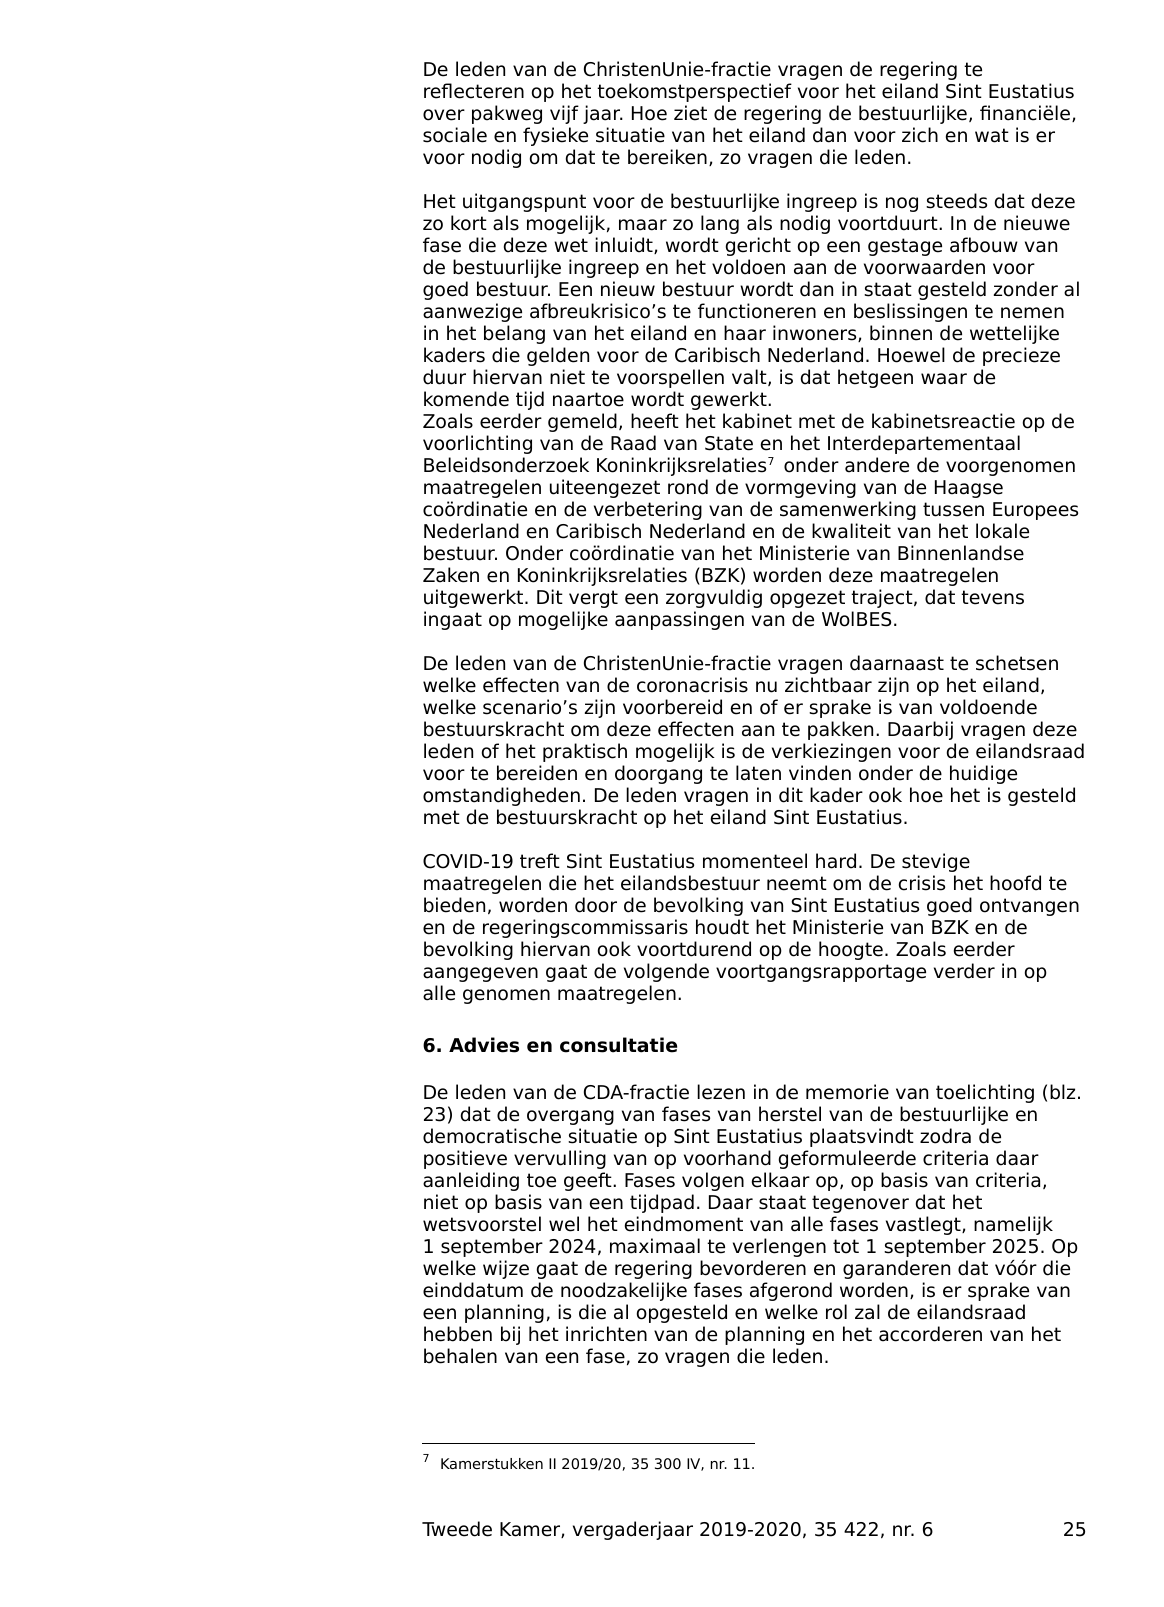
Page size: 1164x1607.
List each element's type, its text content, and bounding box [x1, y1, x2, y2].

text De leden van de CDA-fractie lezen in de memorie van toelichting (blz. 23) dat de overgang van fases van herstel van de bestuurlijke en democratische situatie op Sint Eustatius plaatsvindt zodra de positieve vervulling van op voorhand geformuleerde criteria daar aanleiding toe geeft. Fases volgen elkaar op, op basis van criteria, niet op basis van een tijdpad. Daar staat tegenover dat het wetsvoorstel wel het eindmoment van alle fases vastlegt, namelijk 1 september 2024, maximaal te verlengen tot 1 september 2025. Op welke wijze gaat de regering bevorderen en garanderen dat vóór die einddatum de noodzakelijke fases afgerond worden, is er sprake van een planning, is die al opgesteld en welke rol zal de eilandsraad hebben bij het inrichten van de planning en het accorderen van het behalen van een fase, zo vragen die leden. [422, 1082, 1087, 1367]
text De leden van de ChristenUnie-fractie vragen daarnaast te schetsen welke effecten van de coronacrisis nu zichtbaar zijn op het eiland, welke scenario’s zijn voorbereid en of er sprake is van voldoende bestuurskracht om deze effecten aan te pakken. Daarbij vragen deze leden of het praktisch mogelijk is de verkiezingen voor de eilandsraad voor te bereiden en doorgang te laten vinden onder de huidige omstandigheden. De leden vragen in dit kader ook hoe het is gesteld met de bestuurskracht op het eiland Sint Eustatius. [422, 653, 1087, 829]
text COVID-19 treft Sint Eustatius momenteel hard. De stevige maatregelen die het eilandsbestuur neemt om de crisis het hoofd te bieden, worden door de bevolking van Sint Eustatius goed ontvangen en de regeringscommissaris houdt het Ministerie van BZK en de bevolking hiervan ook voortdurend op de hoogte. Zoals eerder aangegeven gaat de volgende voortgangsrapportage verder in op alle genomen maatregelen. [422, 851, 1087, 1005]
text Het uitgangspunt voor de bestuurlijke ingreep is nog steeds dat deze zo kort als mogelijk, maar zo lang als nodig voortduurt. In de nieuwe fase die deze wet inluidt, wordt gericht op een gestage afbouw van de bestuurlijke ingreep en het voldoen aan de voorwaarden voor goed bestuur. Een nieuw bestuur wordt dan in staat gesteld zonder al aanwezige afbreukrisico’s te functioneren en beslissingen te nemen in het belang van het eiland en haar inwoners, binnen de wettelijke kaders die gelden voor de Caribisch Nederland. Hoewel de precieze duur hiervan niet te voorspellen valt, is dat hetgeen waar de komende tijd naartoe wordt gewerkt. [422, 191, 1087, 411]
text Kamerstukken II 2019/20, 35 300 IV, nr. 11. [422, 1452, 1087, 1474]
subtitle 6. Advies en consultatie [422, 1035, 1087, 1057]
text Zoals eerder gemeld, heeft het kabinet met de kabinetsreactie op de voorlichting van de Raad van State en het Interdepartementaal Beleidsonderzoek Koninkrijksrelaties onder andere de voorgenomen maatregelen uiteengezet rond de vormgeving van de Haagse coördinatie en de verbetering van de samenwerking tussen Europees Nederland en Caribisch Nederland en de kwaliteit van het lokale bestuur. Onder coördinatie van het Ministerie van Binnenlandse Zaken en Koninkrijksrelaties (BZK) worden deze maatregelen uitgewerkt. Dit vergt een zorgvuldig opgezet traject, dat tevens ingaat op mogelijke aanpassingen van de WolBES. [422, 411, 1087, 631]
text De leden van de ChristenUnie-fractie vragen de regering te reflecteren op het toekomstperspectief voor het eiland Sint Eustatius over pakweg vijf jaar. Hoe ziet de regering de bestuurlijke, financiële, sociale en fysieke situatie van het eiland dan voor zich en wat is er voor nodig om dat te bereiken, zo vragen die leden. [422, 59, 1087, 169]
